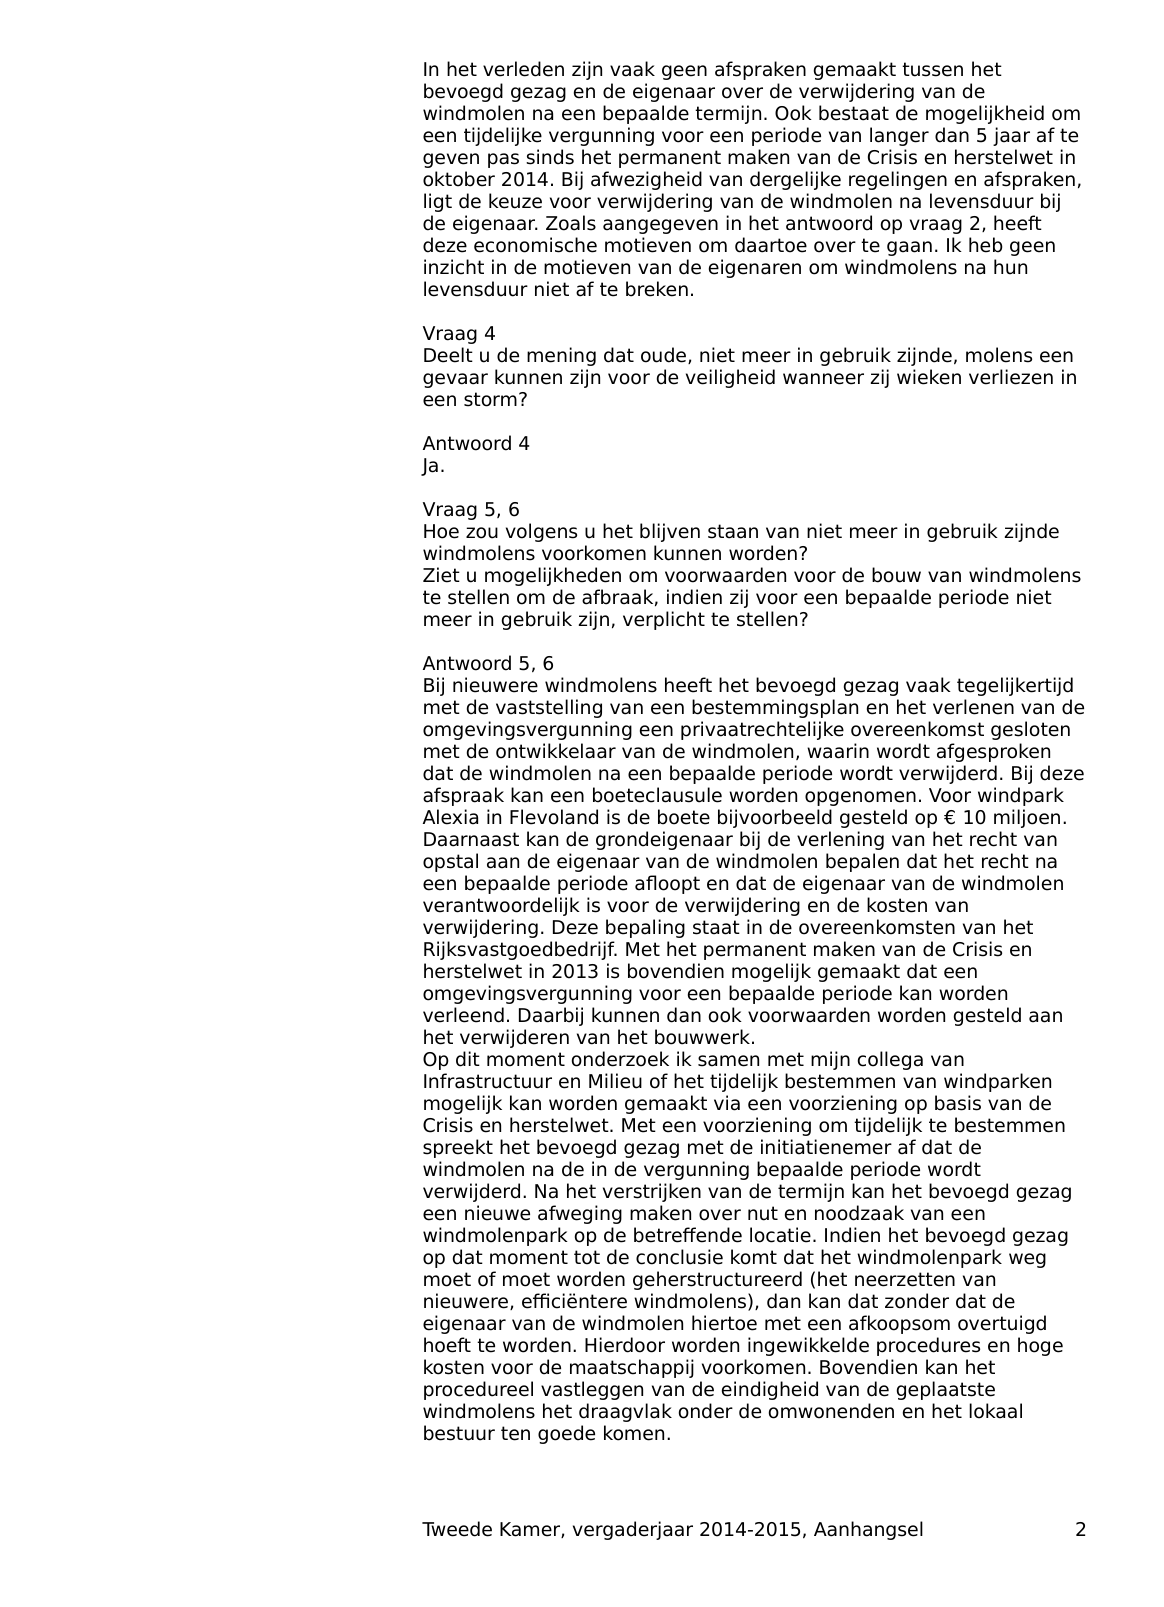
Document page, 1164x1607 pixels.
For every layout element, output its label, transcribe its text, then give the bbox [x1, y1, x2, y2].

text Deelt u de mening dat oude, niet meer in gebruik zijnde, molens een gevaar kunnen zijn voor de veiligheid wanneer zij wieken verliezen in een storm? [422, 345, 1087, 411]
text Vraag 4 [422, 323, 1087, 345]
text Bij nieuwere windmolens heeft het bevoegd gezag vaak tegelijkertijd met de vaststelling van een bestemmingsplan en het verlenen van de omgevingsvergunning een privaatrechtelijke overeenkomst gesloten met de ontwikkelaar van de windmolen, waarin wordt afgesproken dat de windmolen na een bepaalde periode wordt verwijderd. Bij deze afspraak kan een boeteclausule worden opgenomen. Voor windpark Alexia in Flevoland is de boete bijvoorbeeld gesteld op € 10 miljoen. Daarnaast kan de grondeigenaar bij de verlening van het recht van opstal aan de eigenaar van de windmolen bepalen dat het recht na een bepaalde periode afloopt en dat de eigenaar van de windmolen verantwoordelijk is voor de verwijdering en de kosten van verwijdering. Deze bepaling staat in de overeenkomsten van het Rijksvastgoedbedrijf. Met het permanent maken van de Crisis en herstelwet in 2013 is bovendien mogelijk gemaakt dat een omgevingsvergunning voor een bepaalde periode kan worden verleend. Daarbij kunnen dan ook voorwaarden worden gesteld aan het verwijderen van het bouwwerk. [422, 675, 1087, 1049]
text In het verleden zijn vaak geen afspraken gemaakt tussen het bevoegd gezag en de eigenaar over de verwijdering van de windmolen na een bepaalde termijn. Ook bestaat de mogelijkheid om een tijdelijke vergunning voor een periode van langer dan 5 jaar af te geven pas sinds het permanent maken van de Crisis en herstelwet in oktober 2014. Bij afwezigheid van dergelijke regelingen en afspraken, ligt de keuze voor verwijdering van de windmolen na levensduur bij de eigenaar. Zoals aangegeven in het antwoord op vraag 2, heeft deze economische motieven om daartoe over te gaan. Ik heb geen inzicht in de motieven van de eigenaren om windmolens na hun levensduur niet af te breken. [422, 59, 1087, 301]
text Ziet u mogelijkheden om voorwaarden voor de bouw van windmolens te stellen om de afbraak, indien zij voor een bepaalde periode niet meer in gebruik zijn, verplicht te stellen? [422, 565, 1087, 631]
text Antwoord 4 [422, 433, 1087, 455]
text Op dit moment onderzoek ik samen met mijn collega van Infrastructuur en Milieu of het tijdelijk bestemmen van windparken mogelijk kan worden gemaakt via een voorziening op basis van de Crisis en herstelwet. Met een voorziening om tijdelijk te bestemmen spreekt het bevoegd gezag met de initiatienemer af dat de windmolen na de in de vergunning bepaalde periode wordt verwijderd. Na het verstrijken van de termijn kan het bevoegd gezag een nieuwe afweging maken over nut en noodzaak van een windmolenpark op de betreffende locatie. Indien het bevoegd gezag op dat moment tot de conclusie komt dat het windmolenpark weg moet of moet worden geherstructureerd (het neerzetten van nieuwere, efficiëntere windmolens), dan kan dat zonder dat de eigenaar van de windmolen hiertoe met een afkoopsom overtuigd hoeft te worden. Hierdoor worden ingewikkelde procedures en hoge kosten voor de maatschappij voorkomen. Bovendien kan het procedureel vastleggen van de eindigheid van de geplaatste windmolens het draagvlak onder de omwonenden en het lokaal bestuur ten goede komen. [422, 1049, 1087, 1444]
text Hoe zou volgens u het blijven staan van niet meer in gebruik zijnde windmolens voorkomen kunnen worden? [422, 521, 1087, 565]
text Ja. [422, 455, 1087, 477]
text Vraag 5, 6 [422, 499, 1087, 521]
text Antwoord 5, 6 [422, 653, 1087, 675]
